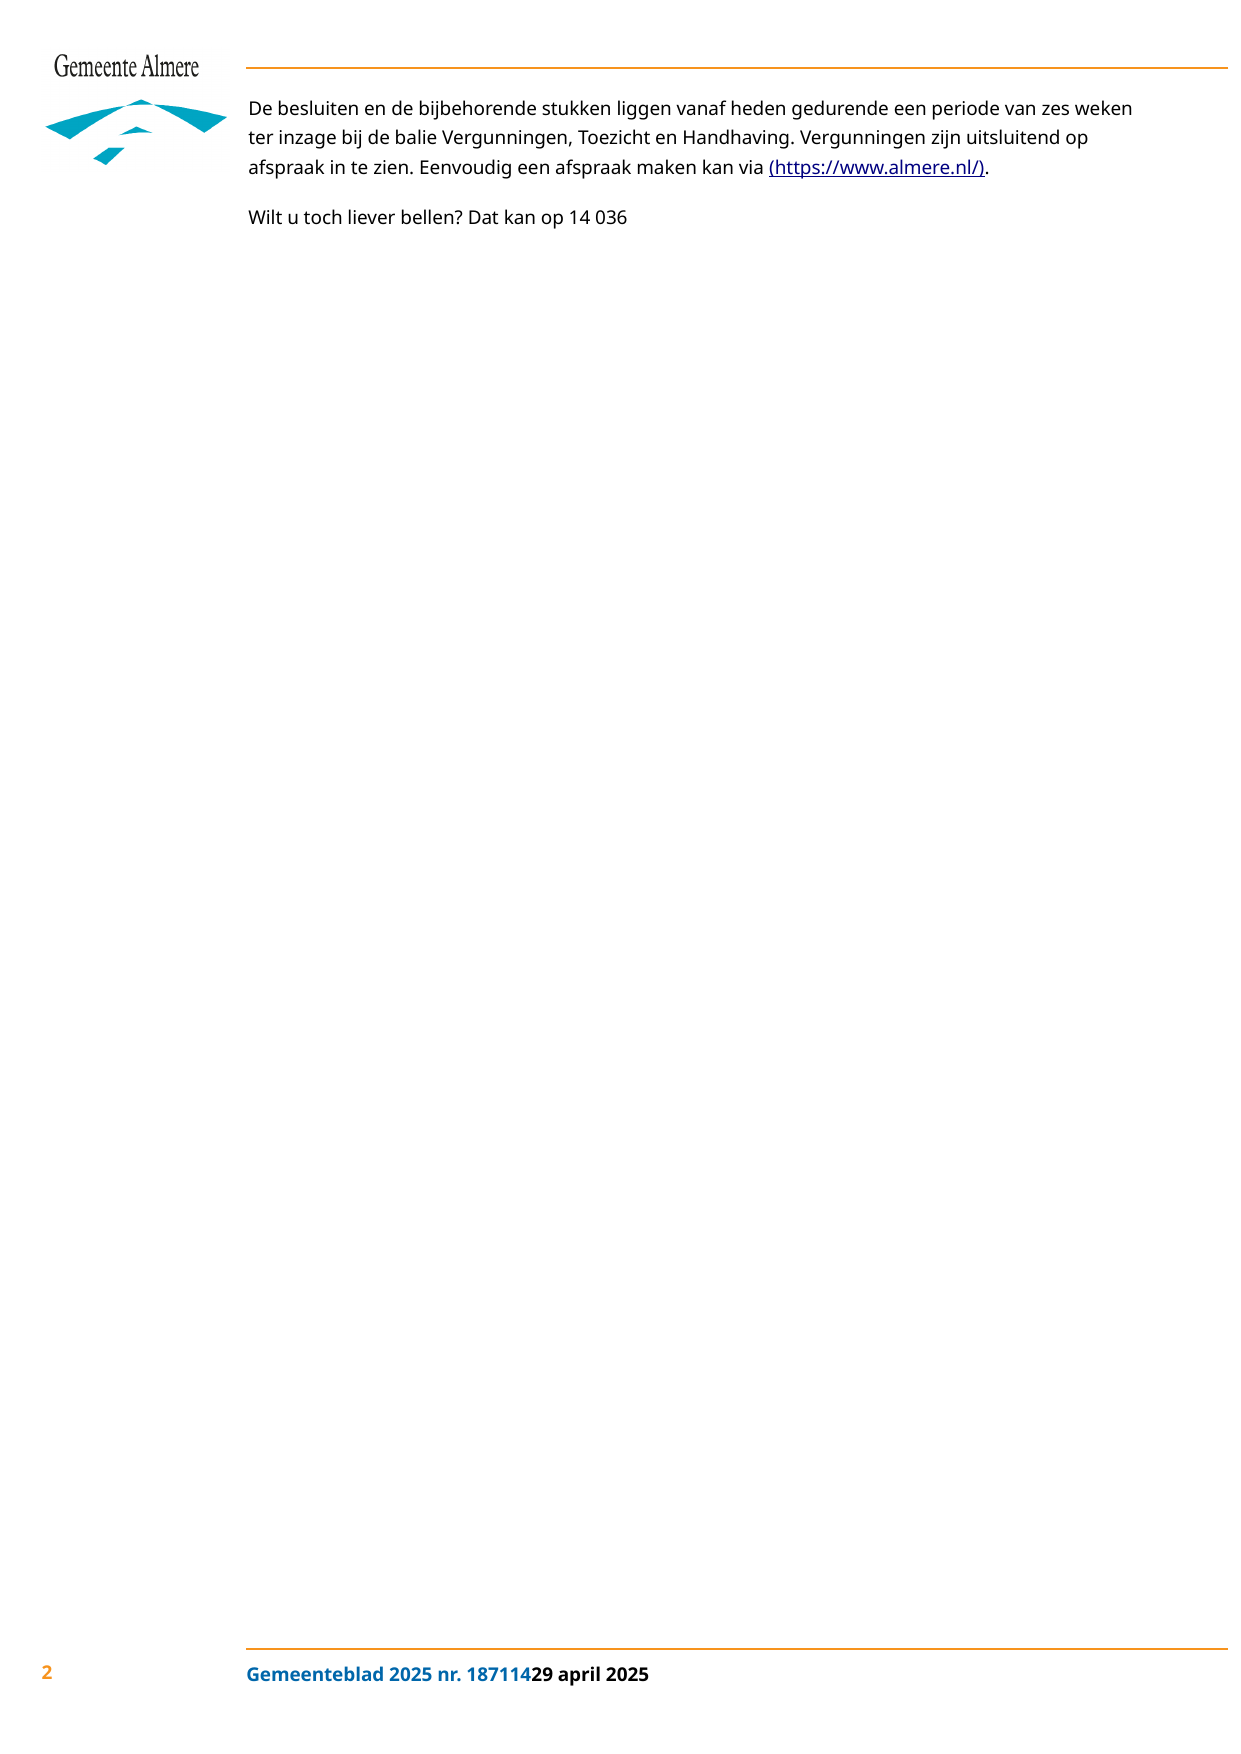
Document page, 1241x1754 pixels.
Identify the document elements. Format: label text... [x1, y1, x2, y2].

text De besluiten en de bijbehorende stukken liggen vanaf heden gedurende een periode van zes weken ter inzage bij de balie Vergunningen, Toezicht en Handhaving. Vergunningen zijn uitsluitend op afspraak in te zien. Eenvoudig een afspraak maken kan via (https://www.almere.nl/). [248, 95, 1152, 180]
picture [41, 47, 231, 172]
text Wilt u toch liever bellen? Dat kan op 14 036 [248, 204, 1152, 230]
